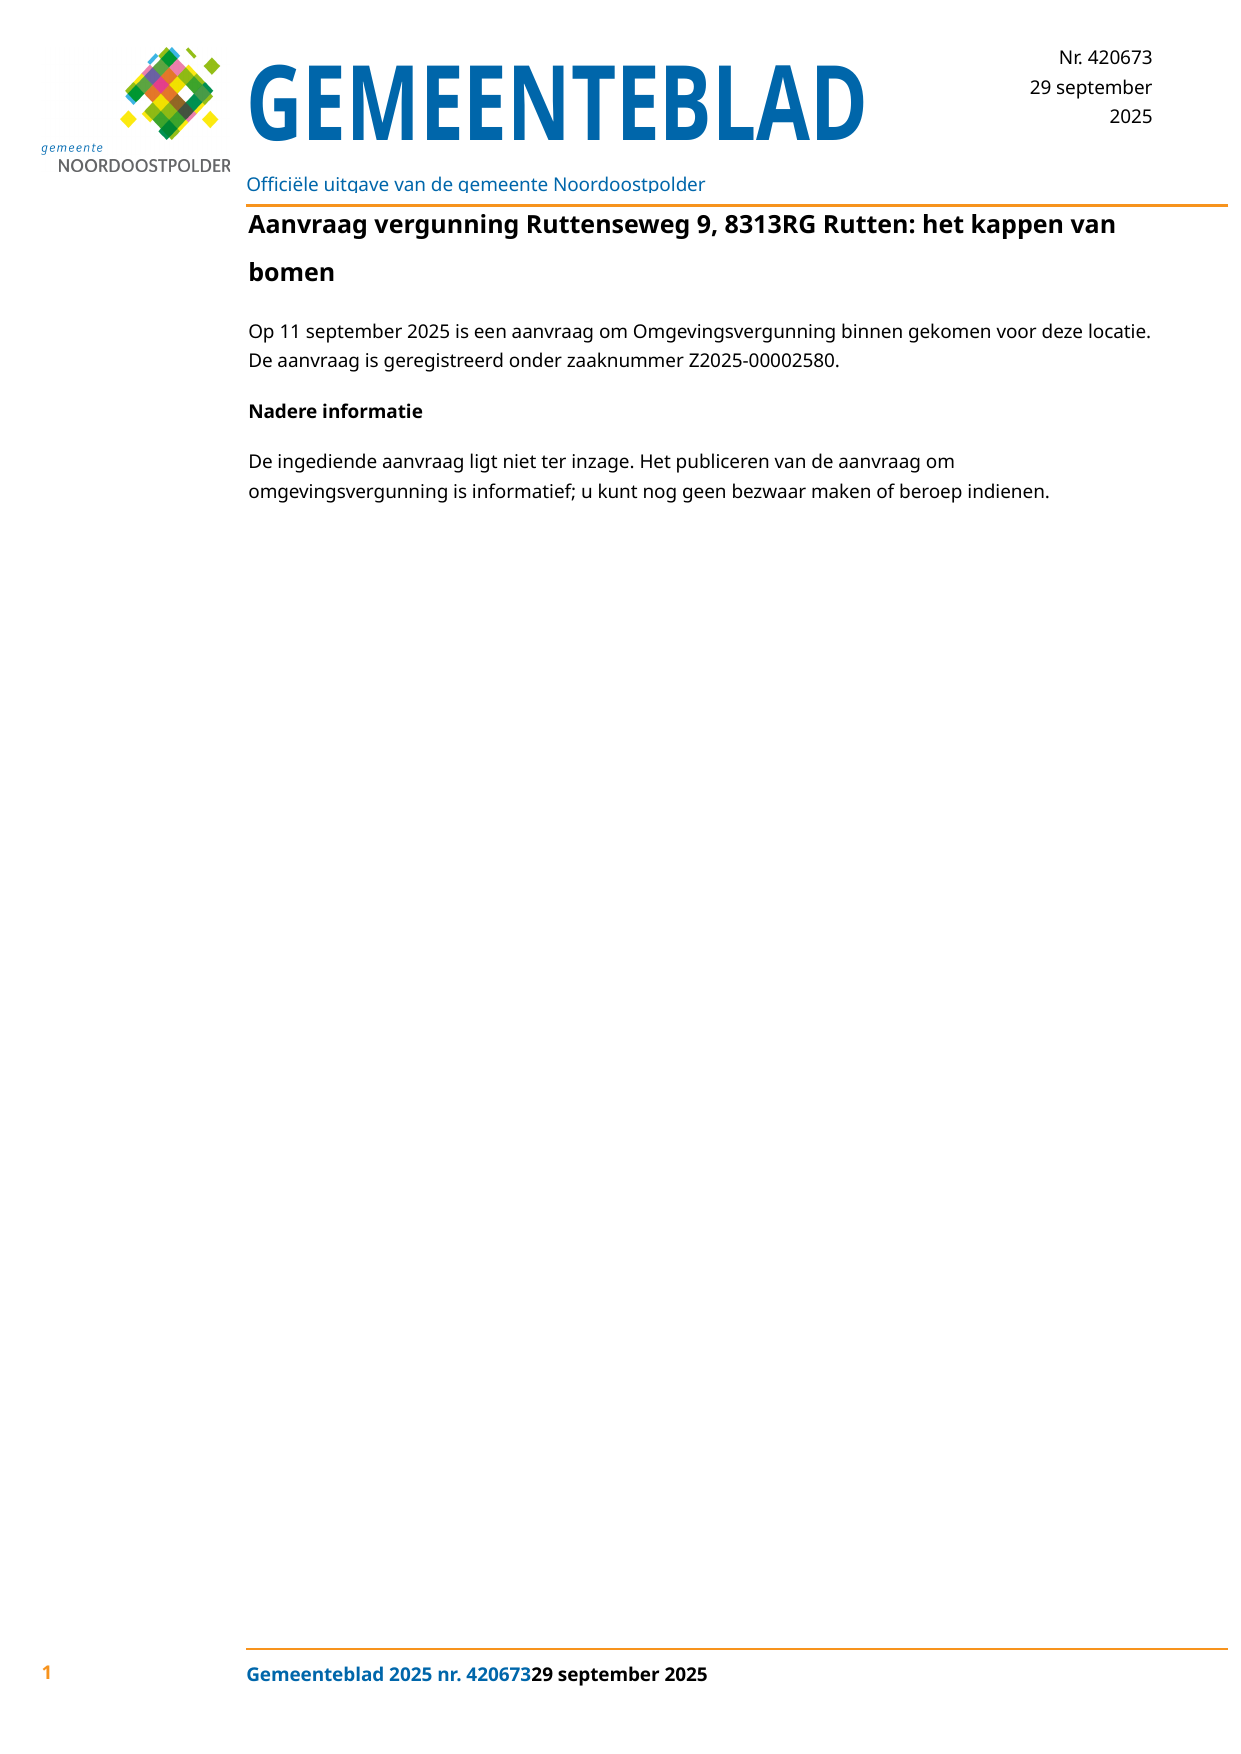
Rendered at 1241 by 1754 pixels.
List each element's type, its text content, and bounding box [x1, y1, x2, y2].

picture [41, 47, 231, 172]
text Nadere informatie [248, 398, 1152, 424]
text Aanvraag vergunning Ruttenseweg 9, 8313RG Rutten: het kappen van bomen [248, 207, 1152, 288]
text De ingediende aanvraag ligt niet ter inzage. Het publiceren van de aanvraag om omgevingsvergunning is informatief; u kunt nog geen bezwaar maken of beroep indienen. [248, 448, 1152, 504]
text Op 11 september 2025 is een aanvraag om Omgevingsvergunning binnen gekomen voor deze locatie. De aanvraag is geregistreerd onder zaaknummer Z2025-00002580. [248, 318, 1152, 373]
